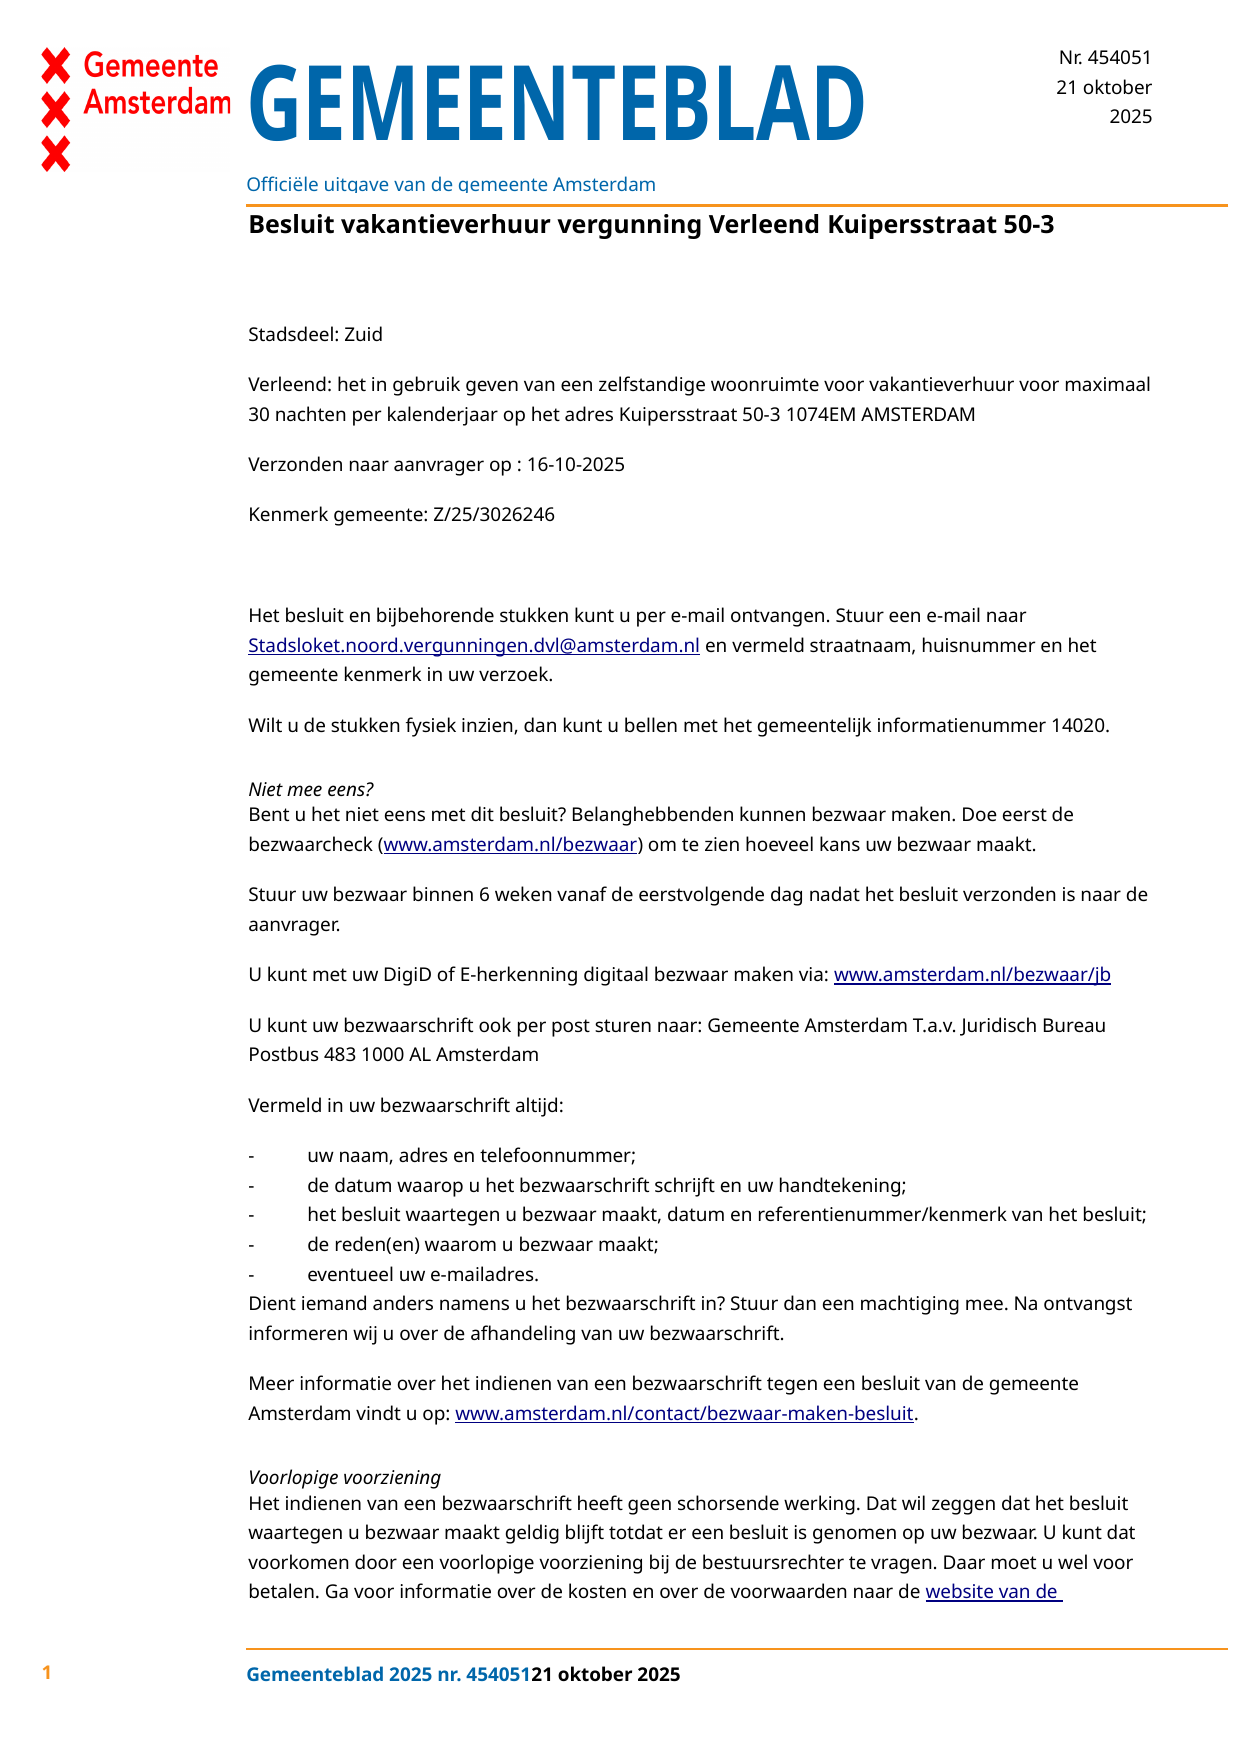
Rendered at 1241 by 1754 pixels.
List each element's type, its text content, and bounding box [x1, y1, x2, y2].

text Dient iemand anders namens u het bezwaarschrift in? Stuur dan een machtiging mee. Na ontvangst informeren wij u over de afhandeling van uw bezwaarschrift. [248, 1290, 1152, 1346]
text Het indienen van een bezwaarschrift heeft geen schorsende werking. Dat wil zeggen dat het besluit waartegen u bezwaar maakt geldig blijft totdat er een besluit is genomen op uw bezwaar. U kunt dat voorkomen door een voorlopige voorziening bij de bestuursrechter te vragen. Daar moet u wel voor betalen. Ga voor informatie over de kosten en over de voorwaarden naar de website van de [248, 1490, 1152, 1604]
text Verzonden naar aanvrager op : 16-10-2025 [248, 451, 1152, 477]
text Bent u het niet eens met dit besluit? Belanghebbenden kunnen bezwaar maken. Doe eerst de bezwaarcheck (www.amsterdam.nl/bezwaar) om te zien hoeveel kans uw bezwaar maakt. [248, 802, 1152, 857]
text Stuur uw bezwaar binnen 6 weken vanaf de eerstvolgende dag nadat het besluit verzonden is naar de aanvrager. [248, 882, 1152, 937]
list eventueel uw e-mailadres. [248, 1261, 1152, 1287]
text Wilt u de stukken fysiek inzien, dan kunt u bellen met het gemeentelijk informatienummer 14020. [248, 712, 1152, 738]
list de reden(en) waarom u bezwaar maakt; [248, 1231, 1152, 1257]
text Vermeld in uw bezwaarschrift altijd: [248, 1092, 1152, 1118]
text U kunt uw bezwaarschrift ook per post sturen naar: Gemeente Amsterdam T.a.v. Juridisch Bureau Postbus 483 1000 AL Amsterdam [248, 1012, 1152, 1067]
text Het besluit en bijbehorende stukken kunt u per e-mail ontvangen. Stuur een e-mail naar Stadsloket.noord.vergunningen.dvl@amsterdam.nl en vermeld straatnaam, huisnummer en het gemeente kenmerk in uw verzoek. [248, 602, 1152, 687]
text Kenmerk gemeente: Z/25/3026246 [248, 502, 1152, 527]
text Meer informatie over het indienen van een bezwaarschrift tegen een besluit van de gemeente Amsterdam vindt u op: www.amsterdam.nl/contact/bezwaar-maken-besluit. [248, 1370, 1152, 1426]
text Voorlopige voorziening [248, 1464, 1152, 1490]
list uw naam, adres en telefoonnummer; [248, 1142, 1152, 1168]
text Niet mee eens? [248, 776, 1152, 802]
text U kunt met uw DigiD of E-herkenning digitaal bezwaar maken via: www.amsterdam.nl/bezwaar/jb [248, 962, 1152, 987]
list het besluit waartegen u bezwaar maakt, datum en referentienummer/kenmerk van het besluit; [248, 1202, 1152, 1227]
list de datum waarop u het bezwaarschrift schrijft en uw handtekening; [248, 1172, 1152, 1198]
picture [41, 47, 231, 172]
text Besluit vakantieverhuur vergunning Verleend Kuipersstraat 50-3 [248, 207, 1152, 241]
text Stadsdeel: Zuid [248, 321, 1152, 346]
text Verleend: het in gebruik geven van een zelfstandige woonruimte voor vakantieverhuur voor maximaal 30 nachten per kalenderjaar op het adres Kuipersstraat 50-3 1074EM AMSTERDAM [248, 371, 1152, 426]
